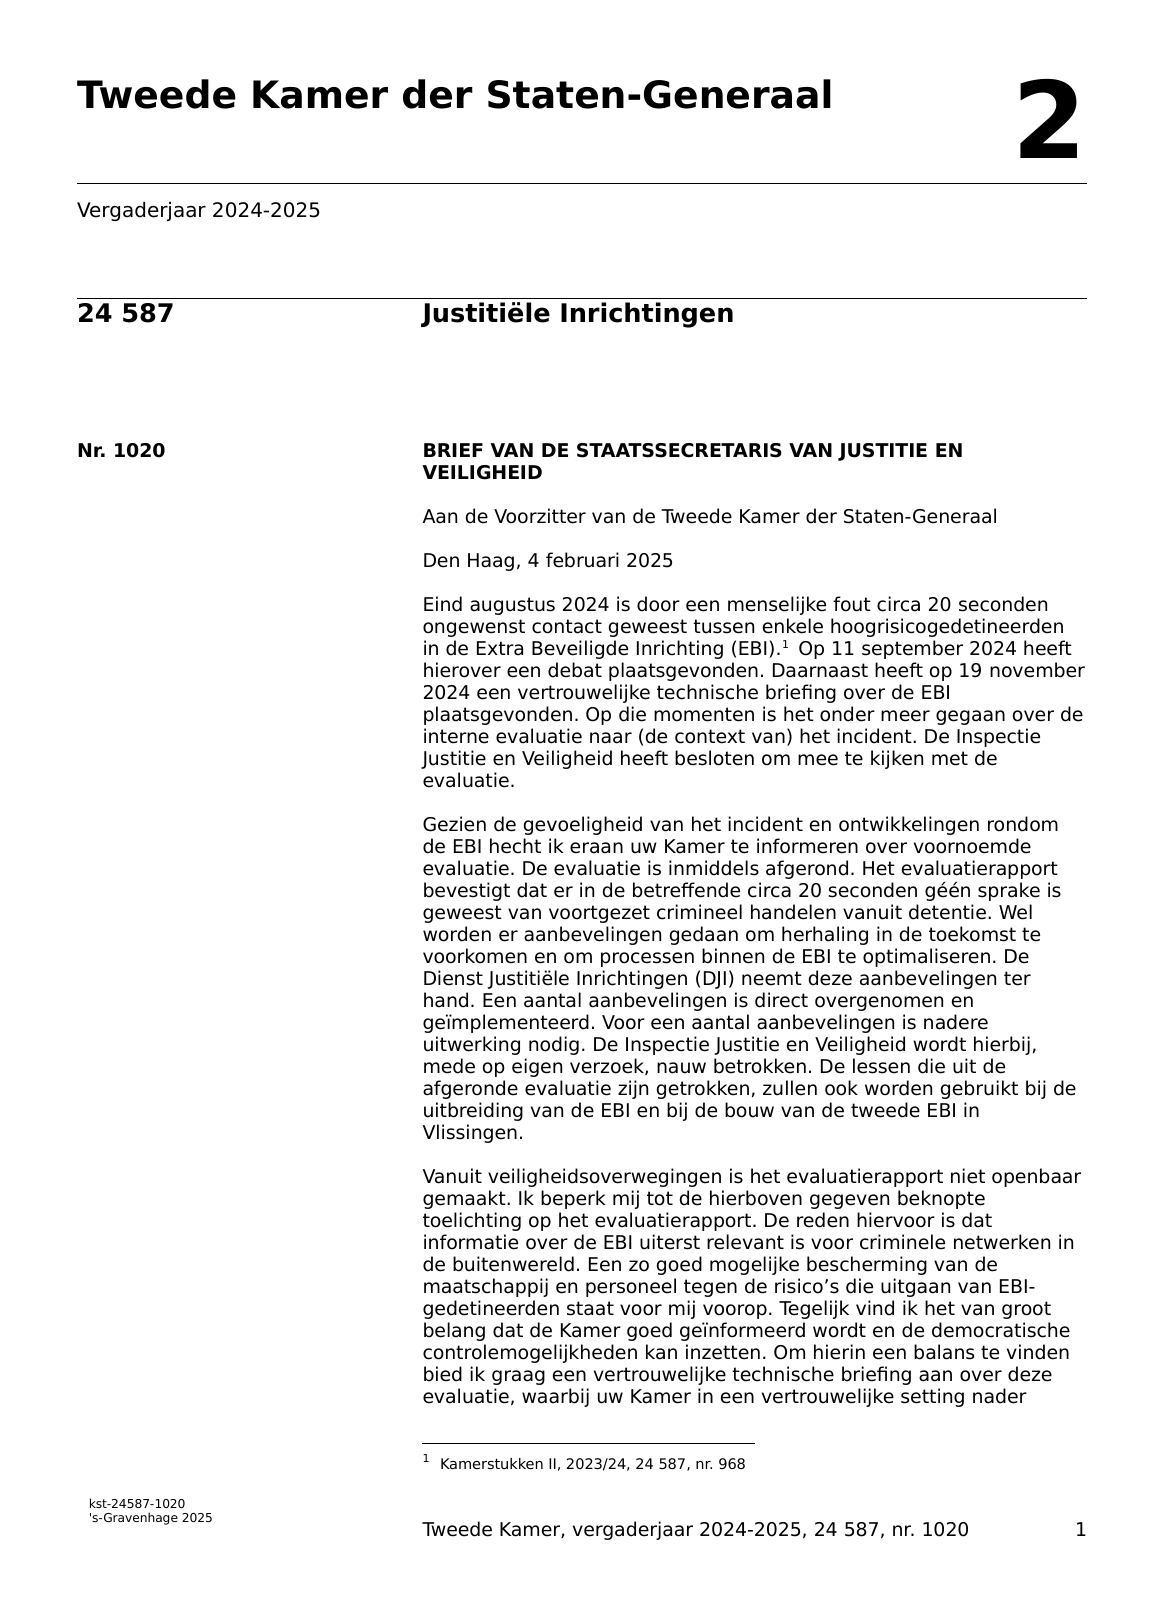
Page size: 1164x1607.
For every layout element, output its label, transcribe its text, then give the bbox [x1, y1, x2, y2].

text Vanuit veiligheidsoverwegingen is het evaluatierapport niet openbaar gemaakt. Ik beperk mij tot de hierboven gegeven beknopte toelichting op het evaluatierapport. De reden hiervoor is dat informatie over de EBI uiterst relevant is voor criminele netwerken in de buitenwereld. Een zo goed mogelijke bescherming van de maatschappij en personeel tegen de risico’s die uitgaan van EBI-gedetineerden staat voor mij voorop. Tegelijk vind ik het van groot belang dat de Kamer goed geïnformeerd wordt en de democratische controlemogelijkheden kan inzetten. Om hierin een balans te vinden bied ik graag een vertrouwelijke technische briefing aan over deze evaluatie, waarbij uw Kamer in een vertrouwelijke setting nader [422, 1166, 1087, 1408]
table_header 2 [886, 59, 1087, 183]
text 's-Gravenhage 2025 [88, 1511, 323, 1525]
subtitle 24 587 Justitiële Inrichtingen [77, 299, 1087, 329]
text kst-24587-1020 [88, 1497, 323, 1511]
text Aan de Voorzitter van de Tweede Kamer der Staten-Generaal [422, 506, 1087, 528]
text Gezien de gevoeligheid van het incident en ontwikkelingen rondom de EBI hecht ik eraan uw Kamer te informeren over voornoemde evaluatie. De evaluatie is inmiddels afgerond. Het evaluatierapport bevestigt dat er in de betreffende circa 20 seconden géén sprake is geweest van voortgezet crimineel handelen vanuit detentie. Wel worden er aanbevelingen gedaan om herhaling in de toekomst te voorkomen en om processen binnen de EBI te optimaliseren. De Dienst Justitiële Inrichtingen (DJI) neemt deze aanbevelingen ter hand. Een aantal aanbevelingen is direct overgenomen en geïmplementeerd. Voor een aantal aanbevelingen is nadere uitwerking nodig. De Inspectie Justitie en Veiligheid wordt hierbij, mede op eigen verzoek, nauw betrokken. De lessen die uit de afgeronde evaluatie zijn getrokken, zullen ook worden gebruikt bij de uitbreiding van de EBI en bij de bouw van de tweede EBI in Vlissingen. [422, 814, 1087, 1144]
subtitle Nr. 1020 BRIEF VAN DE STAATSSECRETARIS VAN JUSTITIE EN VEILIGHEID [77, 440, 1087, 484]
text Kamerstukken II, 2023/24, 24 587, nr. 968 [422, 1452, 1087, 1474]
text Eind augustus 2024 is door een menselijke fout circa 20 seconden ongewenst contact geweest tussen enkele hoogrisicogedetineerden in de Extra Beveiligde Inrichting (EBI). Op 11 september 2024 heeft hierover een debat plaatsgevonden. Daarnaast heeft op 19 november 2024 een vertrouwelijke technische briefing over de EBI plaatsgevonden. Op die momenten is het onder meer gegaan over de interne evaluatie naar (de context van) het incident. De Inspectie Justitie en Veiligheid heeft besloten om mee te kijken met de evaluatie. [422, 594, 1087, 792]
text Den Haag, 4 februari 2025 [422, 550, 1087, 572]
table_header Tweede Kamer der Staten-Generaal [77, 59, 886, 183]
table_cell Vergaderjaar 2024-2025 [77, 184, 1087, 298]
